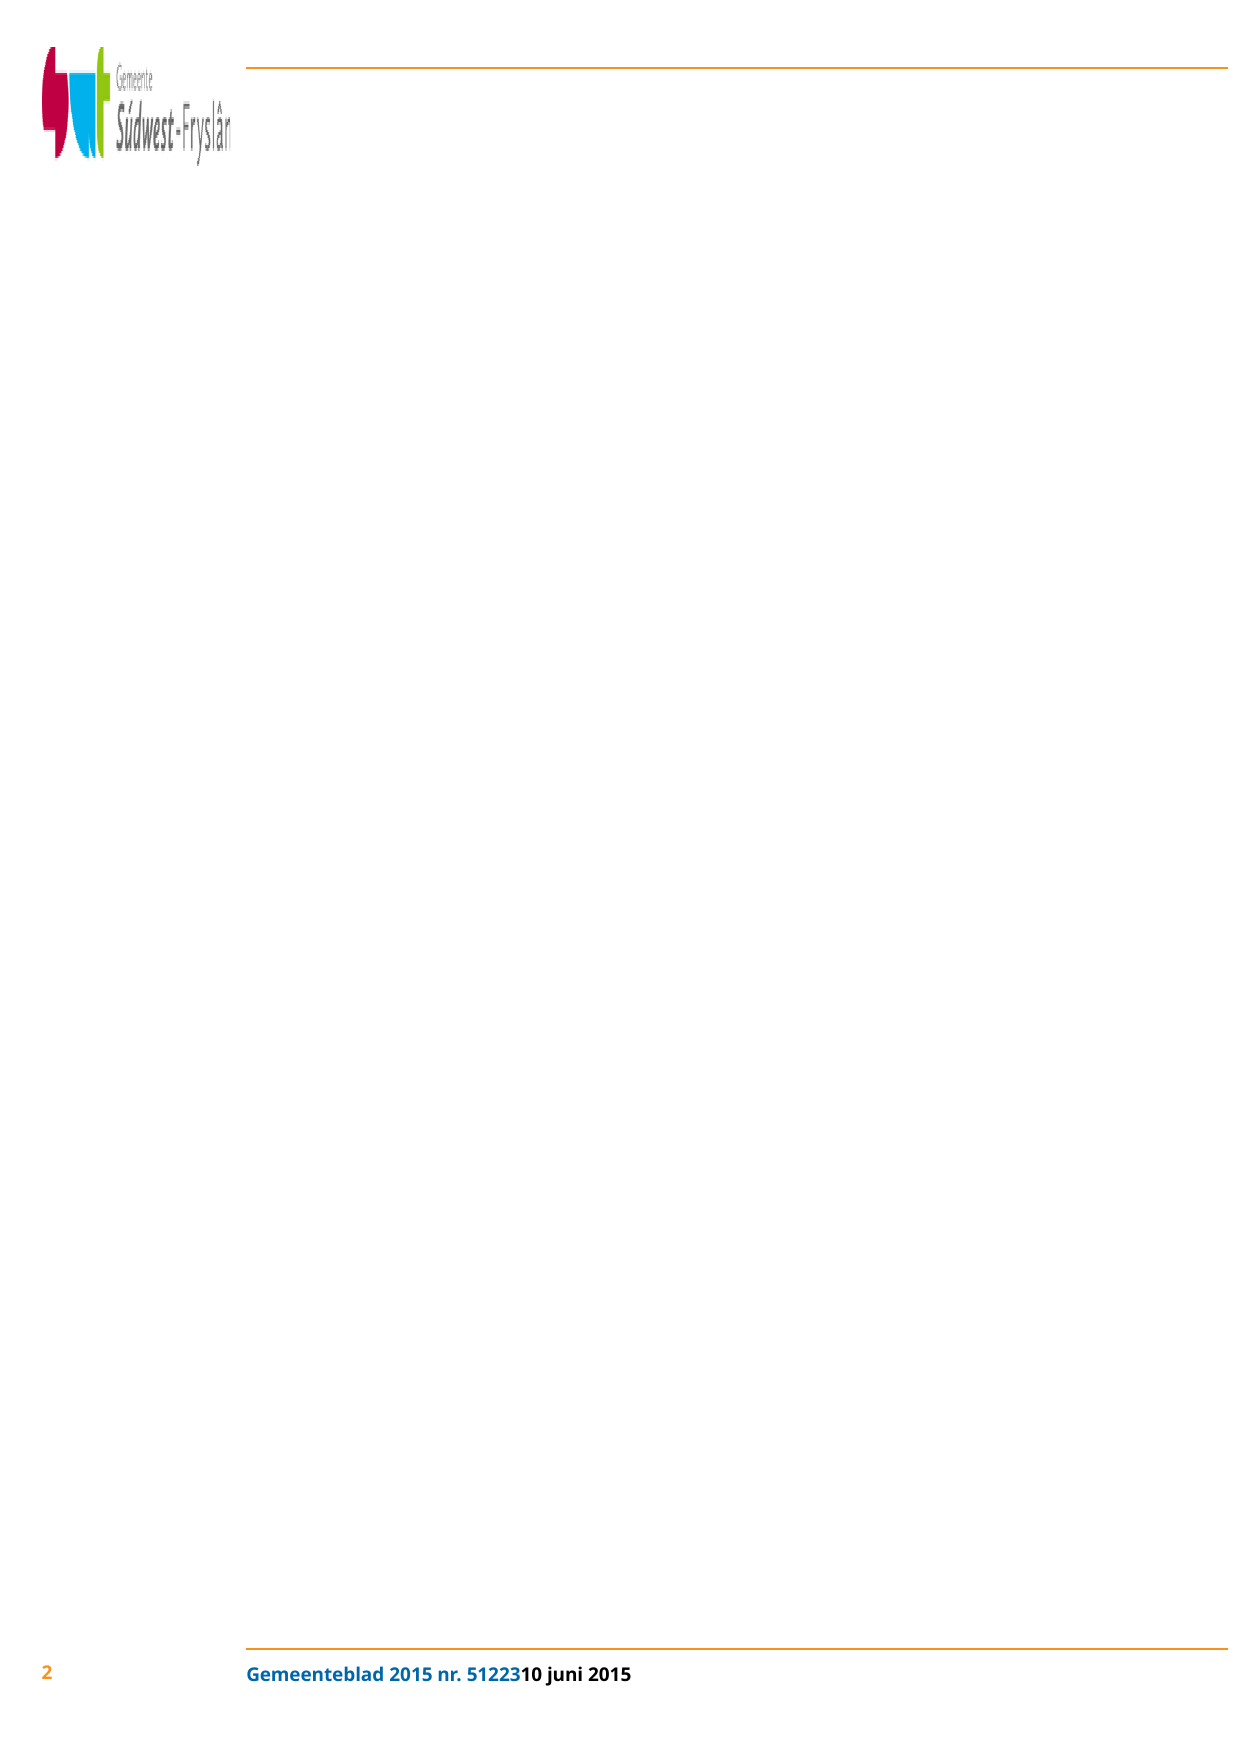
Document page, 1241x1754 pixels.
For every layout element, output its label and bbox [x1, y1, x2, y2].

picture [41, 47, 231, 172]
